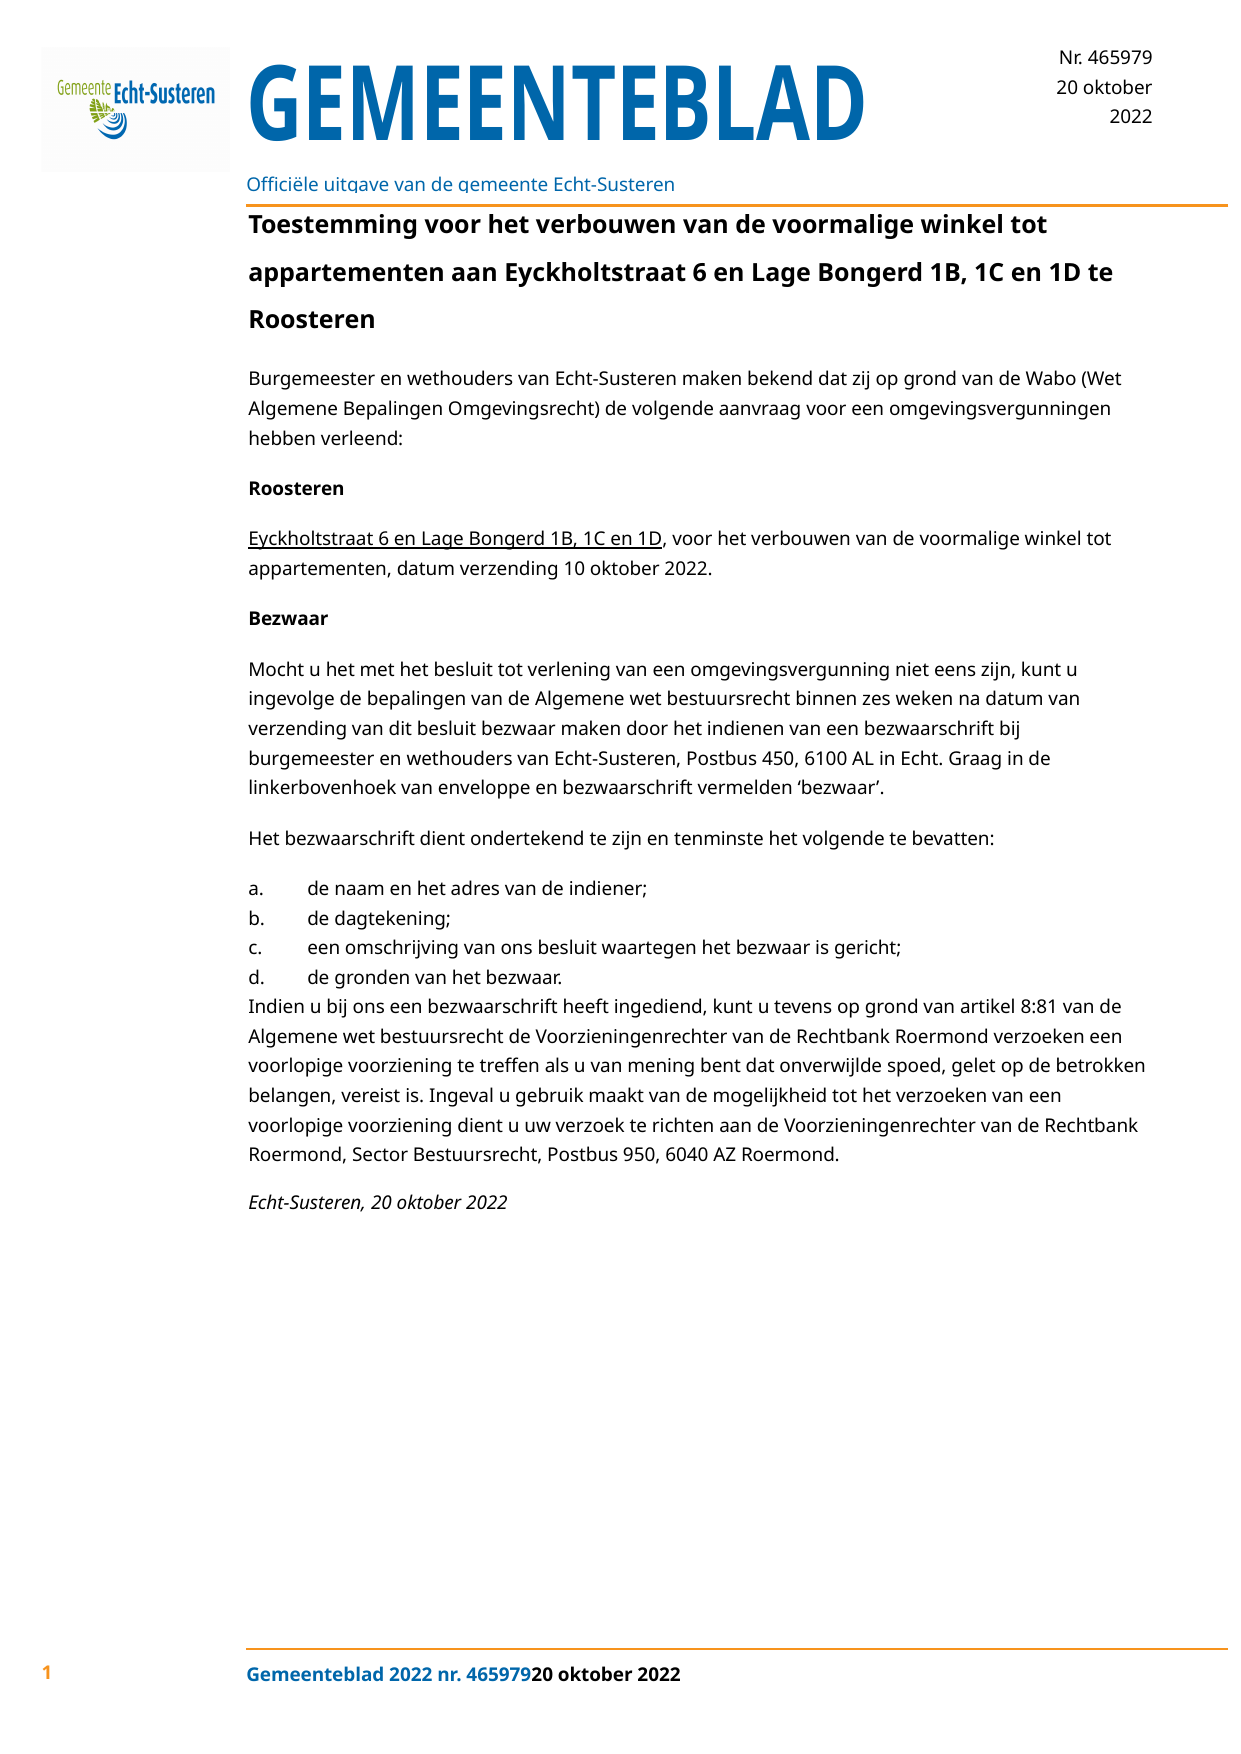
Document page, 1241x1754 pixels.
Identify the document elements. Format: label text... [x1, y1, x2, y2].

list de gronden van het bezwaar. [248, 964, 1152, 989]
list een omschrijving van ons besluit waartegen het bezwaar is gericht; [248, 934, 1152, 960]
text Echt-Susteren, 20 oktober 2022 [248, 1189, 1152, 1215]
text Het bezwaarschrift dient ondertekend te zijn en tenminste het volgende te bevatten: [248, 825, 1152, 850]
text Roosteren [248, 475, 1152, 501]
text Bezwaar [248, 606, 1152, 631]
text Burgemeester en wethouders van Echt-Susteren maken bekend dat zij op grond van de Wabo (Wet Algemene Bepalingen Omgevingsrecht) de volgende aanvraag voor een omgevingsvergunningen hebben verleend: [248, 366, 1152, 450]
text Mocht u het met het besluit tot verlening van een omgevingsvergunning niet eens zijn, kunt u ingevolge de bepalingen van de Algemene wet bestuursrecht binnen zes weken na datum van verzending van dit besluit bezwaar maken door het indienen van een bezwaarschrift bij burgemeester en wethouders van Echt-Susteren, Postbus 450, 6100 AL in Echt. Graag in de linkerbovenhoek van enveloppe en bezwaarschrift vermelden ‘bezwaar’. [248, 656, 1152, 800]
list de dagtekening; [248, 905, 1152, 930]
text Toestemming voor het verbouwen van de voormalige winkel tot appartementen aan Eyckholtstraat 6 en Lage Bongerd 1B, 1C en 1D te Roosteren [248, 207, 1152, 336]
text Indien u bij ons een bezwaarschrift heeft ingediend, kunt u tevens op grond van artikel 8:81 van de Algemene wet bestuursrecht de Voorzieningenrechter van de Rechtbank Roermond verzoeken een voorlopige voorziening te treffen als u van mening bent dat onverwijlde spoed, gelet op de betrokken belangen, vereist is. Ingeval u gebruik maakt van de mogelijkheid tot het verzoeken van een voorlopige voorziening dient u uw verzoek te richten aan de Voorzieningenrechter van de Rechtbank Roermond, Sector Bestuursrecht, Postbus 950, 6040 AZ Roermond. [248, 993, 1152, 1167]
list de naam en het adres van de indiener; [248, 875, 1152, 901]
picture [41, 47, 231, 172]
text Eyckholtstraat 6 en Lage Bongerd 1B, 1C en 1D, voor het verbouwen van de voormalige winkel tot appartementen, datum verzending 10 oktober 2022. [248, 526, 1152, 581]
